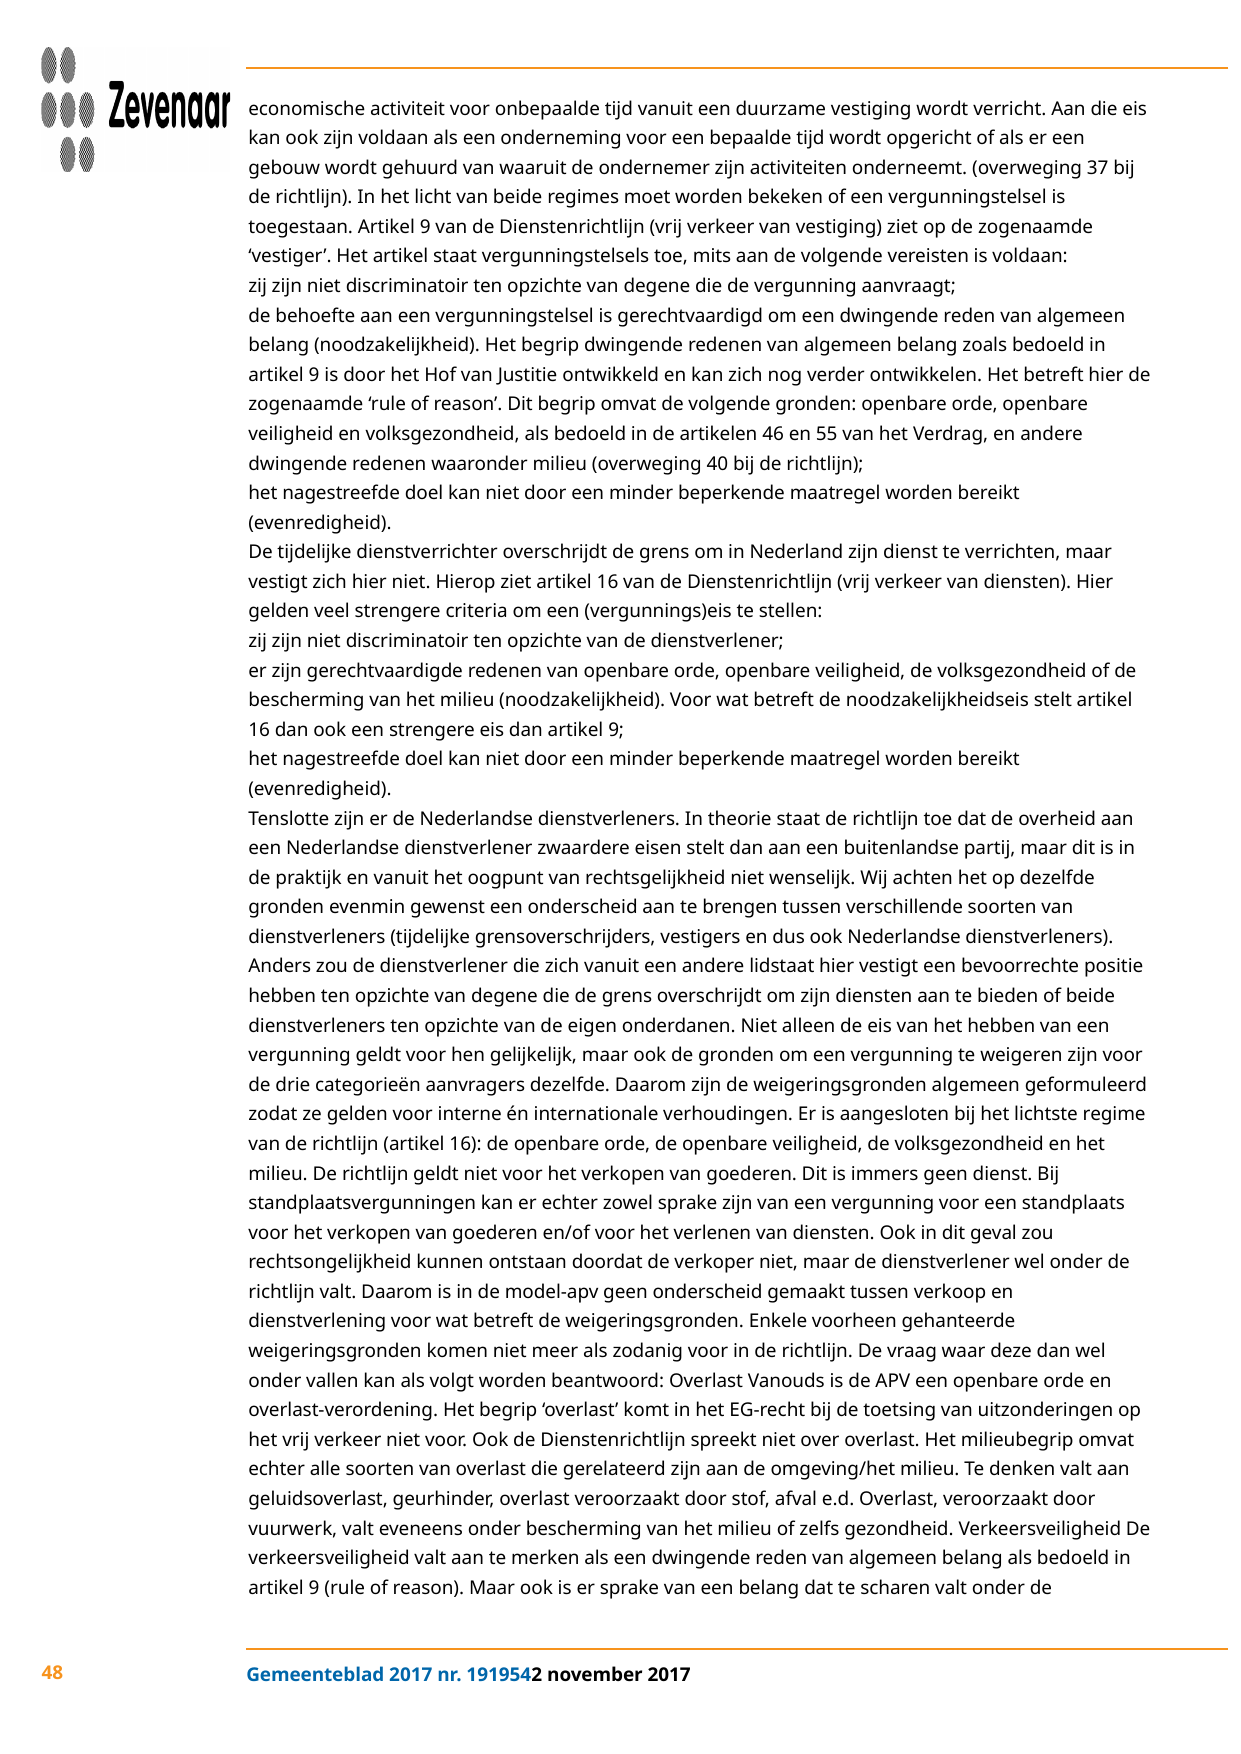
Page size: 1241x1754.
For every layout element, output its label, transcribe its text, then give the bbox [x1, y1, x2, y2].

text economische activiteit voor onbepaalde tijd vanuit een duurzame vestiging wordt verricht. Aan die eis kan ook zijn voldaan als een onderneming voor een bepaalde tijd wordt opgericht of als er een gebouw wordt gehuurd van waaruit de ondernemer zijn activiteiten onderneemt. (overweging 37 bij de richtlijn). In het licht van beide regimes moet worden bekeken of een vergunningstelsel is toegestaan. Artikel 9 van de Dienstenrichtlijn (vrij verkeer van vestiging) ziet op de zogenaamde ‘vestiger’. Het artikel staat vergunningstelsels toe, mits aan de volgende vereisten is voldaan: [248, 95, 1152, 268]
text het nagestreefde doel kan niet door een minder beperkende maatregel worden bereikt (evenredigheid). [248, 746, 1152, 801]
text zij zijn niet discriminatoir ten opzichte van degene die de vergunning aanvraagt; [248, 272, 1152, 298]
text zij zijn niet discriminatoir ten opzichte van de dienstverlener; [248, 627, 1152, 653]
text het nagestreefde doel kan niet door een minder beperkende maatregel worden bereikt (evenredigheid). [248, 479, 1152, 535]
text de behoefte aan een vergunningstelsel is gerechtvaardigd om een dwingende reden van algemeen belang (noodzakelijkheid). Het begrip dwingende redenen van algemeen belang zoals bedoeld in artikel 9 is door het Hof van Justitie ontwikkeld en kan zich nog verder ontwikkelen. Het betreft hier de zogenaamde ‘rule of reason’. Dit begrip omvat de volgende gronden: openbare orde, openbare veiligheid en volksgezondheid, als bedoeld in de artikelen 46 en 55 van het Verdrag, en andere dwingende redenen waaronder milieu (overweging 40 bij de richtlijn); [248, 302, 1152, 476]
text Tenslotte zijn er de Nederlandse dienstverleners. In theorie staat de richtlijn toe dat de overheid aan een Nederlandse dienstverlener zwaardere eisen stelt dan aan een buitenlandse partij, maar dit is in de praktijk en vanuit het oogpunt van rechtsgelijkheid niet wenselijk. Wij achten het op dezelfde gronden evenmin gewenst een onderscheid aan te brengen tussen verschillende soorten van dienstverleners (tijdelijke grensoverschrijders, vestigers en dus ook Nederlandse dienstverleners). Anders zou de dienstverlener die zich vanuit een andere lidstaat hier vestigt een bevoorrechte positie hebben ten opzichte van degene die de grens overschrijdt om zijn diensten aan te bieden of beide dienstverleners ten opzichte van de eigen onderdanen. Niet alleen de eis van het hebben van een vergunning geldt voor hen gelijkelijk, maar ook de gronden om een vergunning te weigeren zijn voor de drie categorieën aanvragers dezelfde. Daarom zijn de weigeringsgronden algemeen geformuleerd zodat ze gelden voor interne én internationale verhoudingen. Er is aangesloten bij het lichtste regime van de richtlijn (artikel 16): de openbare orde, de openbare veiligheid, de volksgezondheid en het milieu. De richtlijn geldt niet voor het verkopen van goederen. Dit is immers geen dienst. Bij standplaatsvergunningen kan er echter zowel sprake zijn van een vergunning voor een standplaats voor het verkopen van goederen en/of voor het verlenen van diensten. Ook in dit geval zou rechtsongelijkheid kunnen ontstaan doordat de verkoper niet, maar de dienstverlener wel onder de richtlijn valt. Daarom is in de model-apv geen onderscheid gemaakt tussen verkoop en dienstverlening voor wat betreft de weigeringsgronden. Enkele voorheen gehanteerde weigeringsgronden komen niet meer als zodanig voor in de richtlijn. De vraag waar deze dan wel onder vallen kan als volgt worden beantwoord: Overlast Vanouds is de APV een openbare orde en overlast-verordening. Het begrip ‘overlast’ komt in het EG-recht bij de toetsing van uitzonderingen op het vrij verkeer niet voor. Ook de Dienstenrichtlijn spreekt niet over overlast. Het milieubegrip omvat echter alle soorten van overlast die gerelateerd zijn aan de omgeving/het milieu. Te denken valt aan geluidsoverlast, geurhinder, overlast veroorzaakt door stof, afval e.d. Overlast, veroorzaakt door vuurwerk, valt eveneens onder bescherming van het milieu of zelfs gezondheid. Verkeersveiligheid De verkeersveiligheid valt aan te merken als een dwingende reden van algemeen belang als bedoeld in artikel 9 (rule of reason). Maar ook is er sprake van een belang dat te scharen valt onder de [248, 805, 1152, 1600]
text De tijdelijke dienstverrichter overschrijdt de grens om in Nederland zijn dienst te verrichten, maar vestigt zich hier niet. Hierop ziet artikel 16 van de Dienstenrichtlijn (vrij verkeer van diensten). Hier gelden veel strengere criteria om een (vergunnings)eis te stellen: [248, 538, 1152, 623]
text er zijn gerechtvaardigde redenen van openbare orde, openbare veiligheid, de volksgezondheid of de bescherming van het milieu (noodzakelijkheid). Voor wat betreft de noodzakelijkheidseis stelt artikel 16 dan ook een strengere eis dan artikel 9; [248, 657, 1152, 742]
picture [41, 47, 231, 172]
